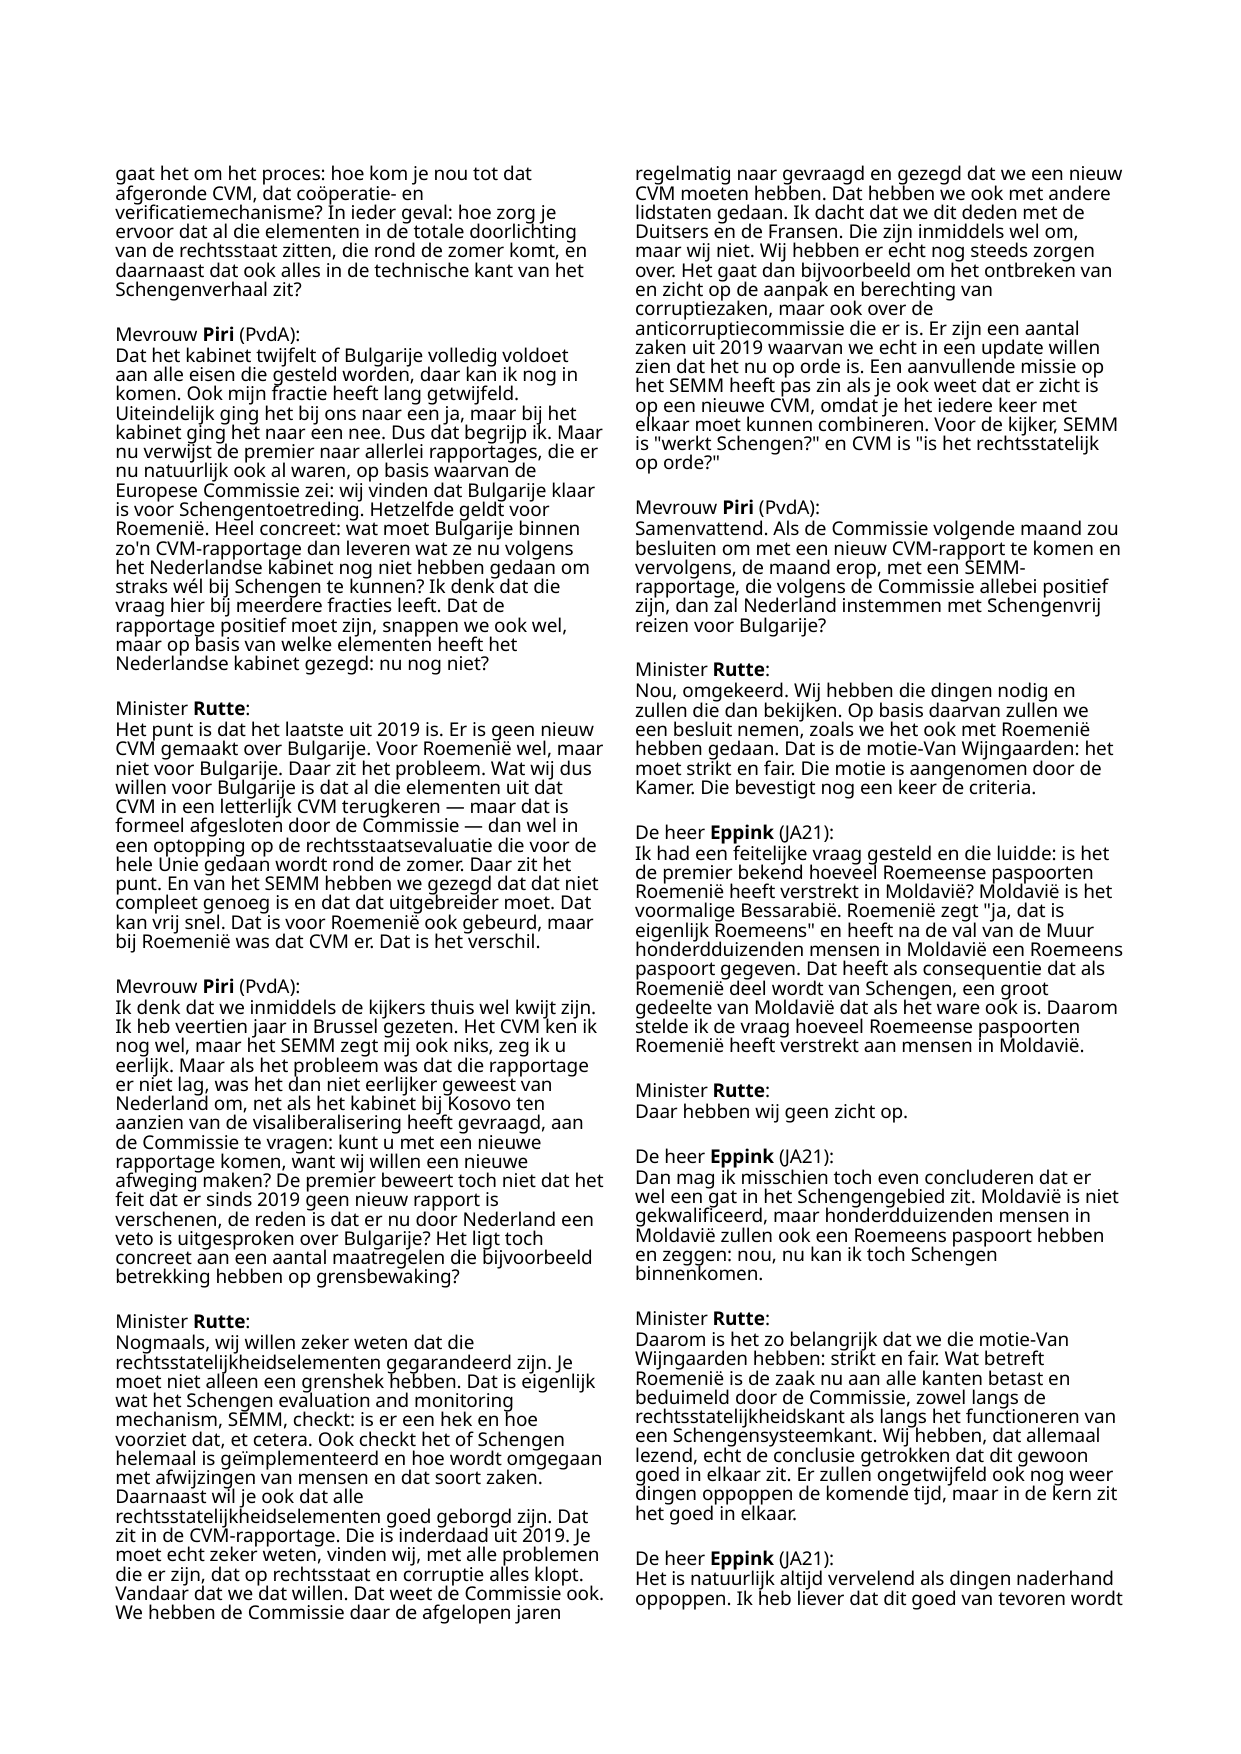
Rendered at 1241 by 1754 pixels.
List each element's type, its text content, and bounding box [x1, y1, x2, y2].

text De heer Eppink (JA21): [635, 1143, 1125, 1169]
text Nogmaals, wij willen zeker weten dat die rechtsstatelijkheidselementen gegarandeerd zijn. Je moet niet alleen een grenshek hebben. Dat is eigenlijk wat het Schengen evaluation and monitoring mechanism, SEMM, checkt: is er een hek en hoe voorziet dat, et cetera. Ook checkt het of Schengen helemaal is geïmplementeerd en hoe wordt omgegaan met afwijzingen van mensen en dat soort zaken. Daarnaast wil je ook dat alle rechtsstatelijkheidselementen goed geborgd zijn. Dat zit in de CVM-rapportage. Die is inderdaad uit 2019. Je moet echt zeker weten, vinden wij, met alle problemen die er zijn, dat op rechtsstaat en corruptie alles klopt. Vandaar dat we dat willen. Dat weet de Commissie ook. We hebben de Commissie daar de afgelopen jaren [115, 1334, 605, 1623]
text Minister Rutte: [635, 1077, 1125, 1103]
text Het is natuurlijk altijd vervelend als dingen naderhand oppoppen. Ik heb liever dat dit goed van tevoren wordt [635, 1570, 1125, 1609]
text De heer Eppink (JA21): [635, 819, 1125, 844]
text Mevrouw Piri (PvdA): [635, 494, 1125, 520]
text Ik had een feitelijke vraag gesteld en die luidde: is het de premier bekend hoeveel Roemeense paspoorten Roemenië heeft verstrekt in Moldavië? Moldavië is het voormalige Bessarabië. Roemenië zegt "ja, dat is eigenlijk Roemeens" en heeft na de val van de Muur honderdduizenden mensen in Moldavië een Roemeens paspoort gegeven. Dat heeft als consequentie dat als Roemenië deel wordt van Schengen, een groot gedeelte van Moldavië dat als het ware ook is. Daarom stelde ik de vraag hoeveel Roemeense paspoorten Roemenië heeft verstrekt aan mensen in Moldavië. [635, 844, 1125, 1057]
text Dat het kabinet twijfelt of Bulgarije volledig voldoet aan alle eisen die gesteld worden, daar kan ik nog in komen. Ook mijn fractie heeft lang getwijfeld. Uiteindelijk ging het bij ons naar een ja, maar bij het kabinet ging het naar een nee. Dus dat begrijp ik. Maar nu verwijst de premier naar allerlei rapportages, die er nu natuurlijk ook al waren, op basis waarvan de Europese Commissie zei: wij vinden dat Bulgarije klaar is voor Schengentoetreding. Hetzelfde geldt voor Roemenië. Heel concreet: wat moet Bulgarije binnen zo'n CVM-rapportage dan leveren wat ze nu volgens het Nederlandse kabinet nog niet hebben gedaan om straks wél bij Schengen te kunnen? Ik denk dat die vraag hier bij meerdere fracties leeft. Dat de rapportage positief moet zijn, snappen we ook wel, maar op basis van welke elementen heeft het Nederlandse kabinet gezegd: nu nog niet? [115, 347, 605, 674]
text Ik denk dat we inmiddels de kijkers thuis wel kwijt zijn. Ik heb veertien jaar in Brussel gezeten. Het CVM ken ik nog wel, maar het SEMM zegt mij ook niks, zeg ik u eerlijk. Maar als het probleem was dat die rapportage er niet lag, was het dan niet eerlijker geweest van Nederland om, net als het kabinet bij Kosovo ten aanzien van de visaliberalisering heeft gevraagd, aan de Commissie te vragen: kunt u met een nieuwe rapportage komen, want wij willen een nieuwe afweging maken? De premier beweert toch niet dat het feit dat er sinds 2019 geen nieuw rapport is verschenen, de reden is dat er nu door Nederland een veto is uitgesproken over Bulgarije? Het ligt toch concreet aan een aantal maatregelen die bijvoorbeeld betrekking hebben op grensbewaking? [115, 999, 605, 1288]
text Minister Rutte: [115, 695, 605, 721]
text Minister Rutte: [635, 1305, 1125, 1331]
text Daar hebben wij geen zicht op. [635, 1103, 1125, 1122]
text regelmatig naar gevraagd en gezegd dat we een nieuw CVM moeten hebben. Dat hebben we ook met andere lidstaten gedaan. Ik dacht dat we dit deden met de Duitsers en de Fransen. Die zijn inmiddels wel om, maar wij niet. Wij hebben er echt nog steeds zorgen over. Het gaat dan bijvoorbeeld om het ontbreken van en zicht op de aanpak en berechting van corruptiezaken, maar ook over de anticorruptiecommissie die er is. Er zijn een aantal zaken uit 2019 waarvan we echt in een update willen zien dat het nu op orde is. Een aanvullende missie op het SEMM heeft pas zin als je ook weet dat er zicht is op een nieuwe CVM, omdat je het iedere keer met elkaar moet kunnen combineren. Voor de kijker, SEMM is "werkt Schengen?" en CVM is "is het rechtsstatelijk op orde?" [635, 165, 1125, 474]
text Het punt is dat het laatste uit 2019 is. Er is geen nieuw CVM gemaakt over Bulgarije. Voor Roemenië wel, maar niet voor Bulgarije. Daar zit het probleem. Wat wij dus willen voor Bulgarije is dat al die elementen uit dat CVM in een letterlijk CVM terugkeren — maar dat is formeel afgesloten door de Commissie — dan wel in een optopping op de rechtsstaatsevaluatie die voor de hele Unie gedaan wordt rond de zomer. Daar zit het punt. En van het SEMM hebben we gezegd dat dat niet compleet genoeg is en dat dat uitgebreider moet. Dat kan vrij snel. Dat is voor Roemenië ook gebeurd, maar bij Roemenië was dat CVM er. Dat is het verschil. [115, 721, 605, 952]
text Mevrouw Piri (PvdA): [115, 321, 605, 347]
text Mevrouw Piri (PvdA): [115, 973, 605, 999]
text Daarom is het zo belangrijk dat we die motie-Van Wijngaarden hebben: strikt en fair. Wat betreft Roemenië is de zaak nu aan alle kanten betast en beduimeld door de Commissie, zowel langs de rechtsstatelijkheidskant als langs het functioneren van een Schengensysteemkant. Wij hebben, dat allemaal lezend, echt de conclusie getrokken dat dit gewoon goed in elkaar zit. Er zullen ongetwijfeld ook nog weer dingen oppoppen de komende tijd, maar in de kern zit het goed in elkaar. [635, 1331, 1125, 1524]
text gaat het om het proces: hoe kom je nou tot dat afgeronde CVM, dat coöperatie- en verificatiemechanisme? In ieder geval: hoe zorg je ervoor dat al die elementen in de totale doorlichting van de rechtsstaat zitten, die rond de zomer komt, en daarnaast dat ook alles in de technische kant van het Schengenverhaal zit? [115, 165, 605, 300]
text De heer Eppink (JA21): [635, 1545, 1125, 1570]
text Dan mag ik misschien toch even concluderen dat er wel een gat in het Schengengebied zit. Moldavië is niet gekwalificeerd, maar honderdduizenden mensen in Moldavië zullen ook een Roemeens paspoort hebben en zeggen: nou, nu kan ik toch Schengen binnenkomen. [635, 1169, 1125, 1284]
text Minister Rutte: [115, 1309, 605, 1334]
text Minister Rutte: [635, 657, 1125, 682]
text Samenvattend. Als de Commissie volgende maand zou besluiten om met een nieuw CVM-rapport te komen en vervolgens, de maand erop, met een SEMM-rapportage, die volgens de Commissie allebei positief zijn, dan zal Nederland instemmen met Schengenvrij reizen voor Bulgarije? [635, 520, 1125, 636]
text Nou, omgekeerd. Wij hebben die dingen nodig en zullen die dan bekijken. Op basis daarvan zullen we een besluit nemen, zoals we het ook met Roemenië hebben gedaan. Dat is de motie-Van Wijngaarden: het moet strikt en fair. Die motie is aangenomen door de Kamer. Die bevestigt nog een keer de criteria. [635, 682, 1125, 798]
